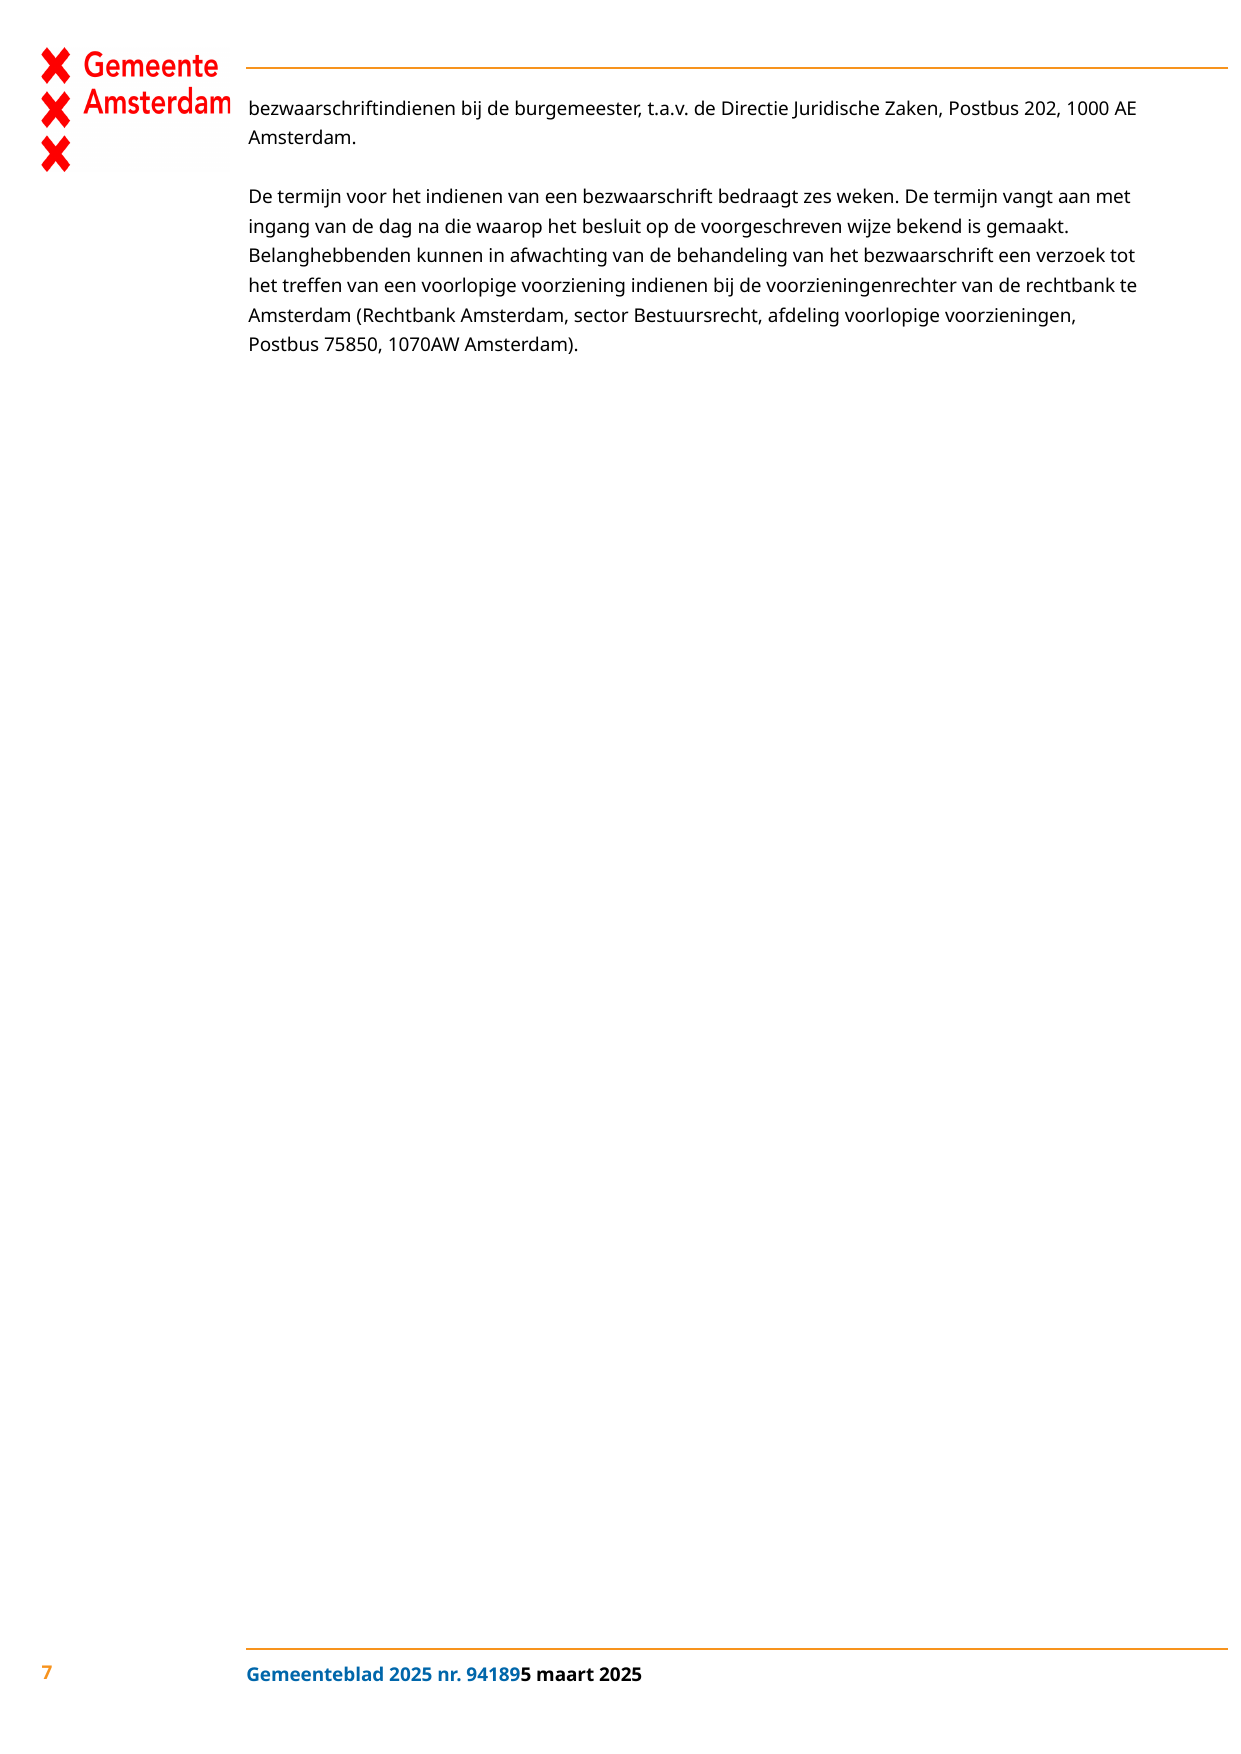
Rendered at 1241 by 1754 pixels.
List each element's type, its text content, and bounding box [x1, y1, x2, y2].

text De termijn voor het indienen van een bezwaarschrift bedraagt zes weken. De termijn vangt aan met ingang van de dag na die waarop het besluit op de voorgeschreven wijze bekend is gemaakt. Belanghebbenden kunnen in afwachting van de behandeling van het bezwaarschrift een verzoek tot het treffen van een voorlopige voorziening indienen bij de voorzieningenrechter van de rechtbank te Amsterdam (Rechtbank Amsterdam, sector Bestuursrecht, afdeling voorlopige voorzieningen, Postbus 75850, 1070AW Amsterdam). [248, 183, 1152, 357]
picture [41, 47, 231, 172]
text bezwaarschriftindienen bij de burgemeester, t.a.v. de Directie Juridische Zaken, Postbus 202, 1000 AE Amsterdam. [248, 95, 1152, 150]
